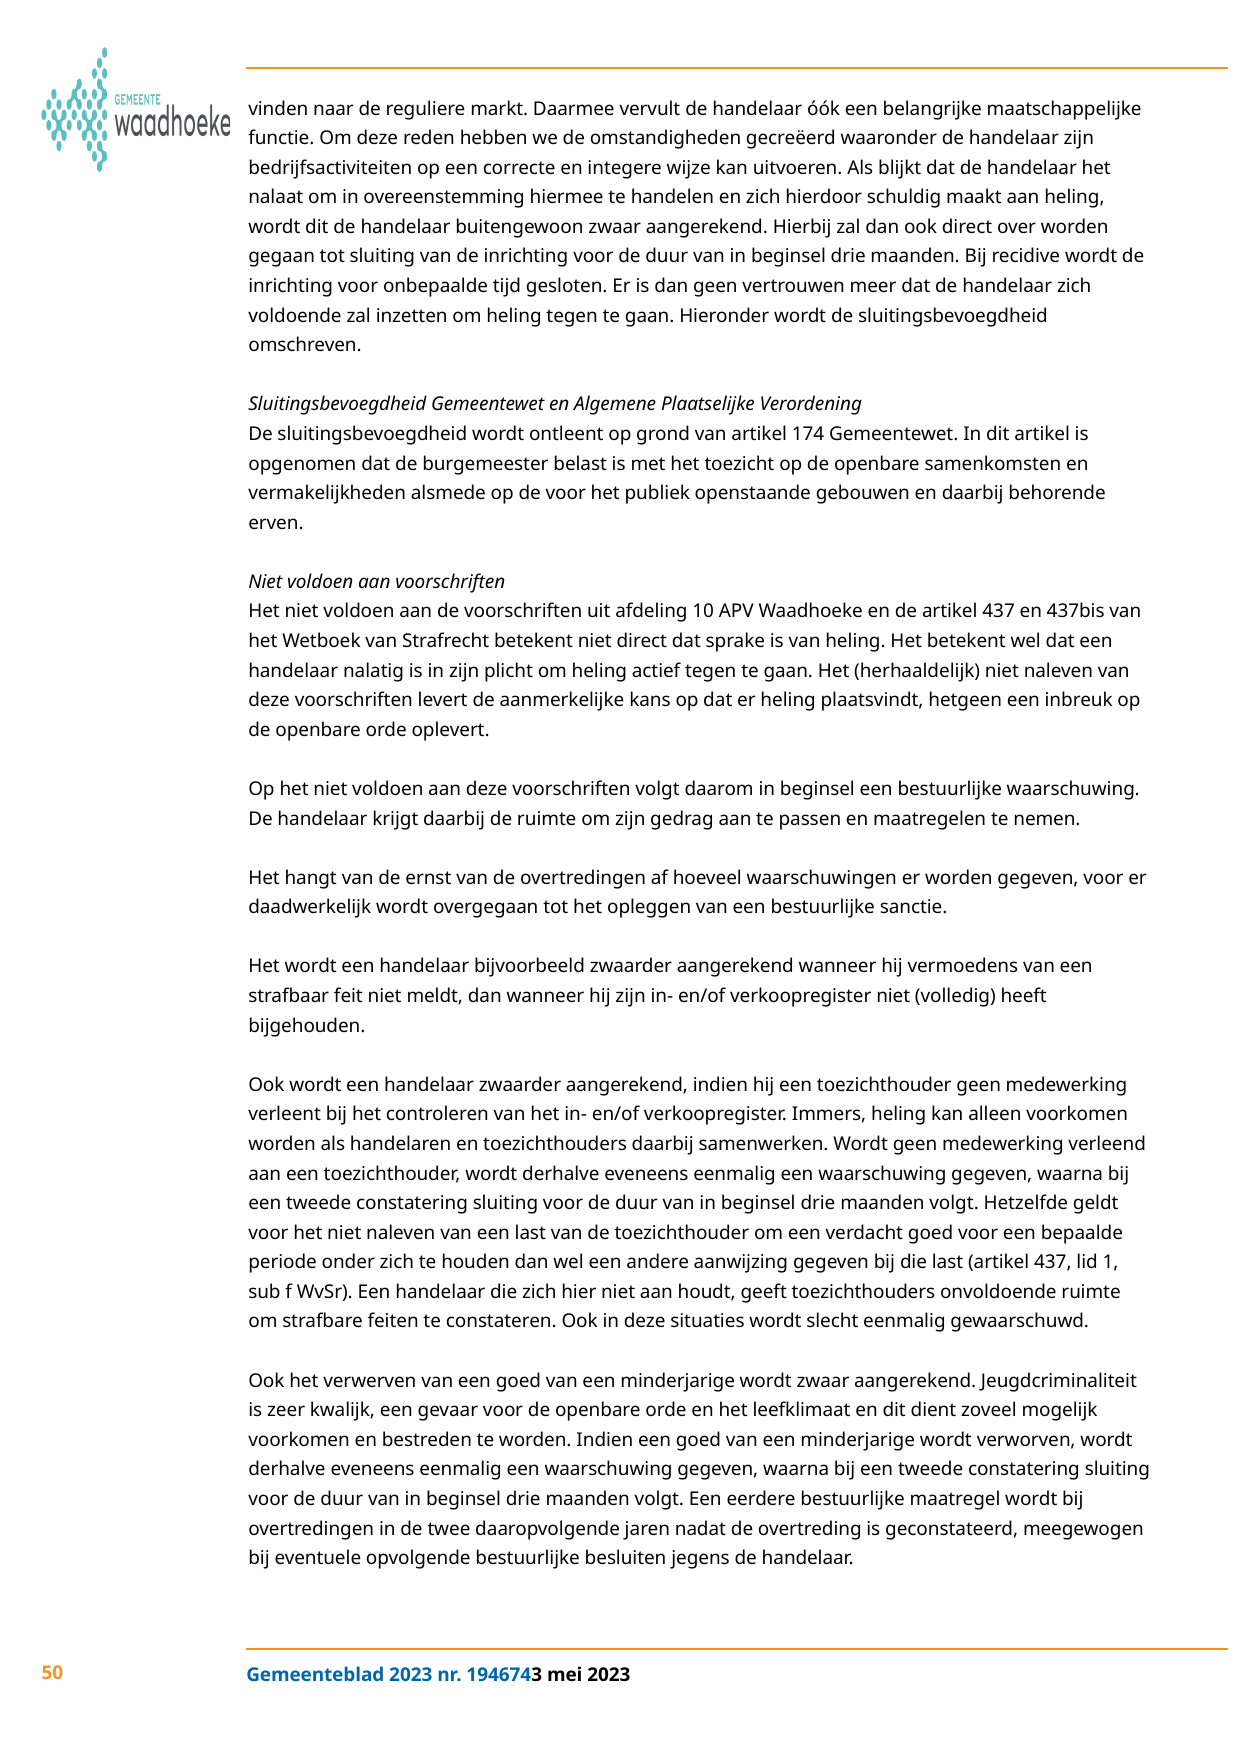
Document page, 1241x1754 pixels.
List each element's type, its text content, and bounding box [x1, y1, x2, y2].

text Ook het verwerven van een goed van een minderjarige wordt zwaar aangerekend. Jeugdcriminaliteit is zeer kwalijk, een gevaar voor de openbare orde en het leefklimaat en dit dient zoveel mogelijk voorkomen en bestreden te worden. Indien een goed van een minderjarige wordt verworven, wordt derhalve eveneens eenmalig een waarschuwing gegeven, waarna bij een tweede constatering sluiting voor de duur van in beginsel drie maanden volgt. Een eerdere bestuurlijke maatregel wordt bij overtredingen in de twee daaropvolgende jaren nadat de overtreding is geconstateerd, meegewogen bij eventuele opvolgende bestuurlijke besluiten jegens de handelaar. [248, 1367, 1152, 1570]
text Het wordt een handelaar bijvoorbeeld zwaarder aangerekend wanneer hij vermoedens van een strafbaar feit niet meldt, dan wanneer hij zijn in- en/of verkoopregister niet (volledig) heeft bijgehouden. [248, 953, 1152, 1038]
text Ook wordt een handelaar zwaarder aangerekend, indien hij een toezichthouder geen medewerking verleent bij het controleren van het in- en/of verkoopregister. Immers, heling kan alleen voorkomen worden als handelaren en toezichthouders daarbij samenwerken. Wordt geen medewerking verleend aan een toezichthouder, wordt derhalve eveneens eenmalig een waarschuwing gegeven, waarna bij een tweede constatering sluiting voor de duur van in beginsel drie maanden volgt. Hetzelfde geldt voor het niet naleven van een last van de toezichthouder om een verdacht goed voor een bepaalde periode onder zich te houden dan wel een andere aanwijzing gegeven bij die last (artikel 437, lid 1, sub f WvSr). Een handelaar die zich hier niet aan houdt, geeft toezichthouders onvoldoende ruimte om strafbare feiten te constateren. Ook in deze situaties wordt slecht eenmalig gewaarschuwd. [248, 1071, 1152, 1333]
text Het niet voldoen aan de voorschriften uit afdeling 10 APV Waadhoeke en de artikel 437 en 437bis van het Wetboek van Strafrecht betekent niet direct dat sprake is van heling. Het betekent wel dat een handelaar nalatig is in zijn plicht om heling actief tegen te gaan. Het (herhaaldelijk) niet naleven van deze voorschriften levert de aanmerkelijke kans op dat er heling plaatsvindt, hetgeen een inbreuk op de openbare orde oplevert. [248, 598, 1152, 742]
text Op het niet voldoen aan deze voorschriften volgt daarom in beginsel een bestuurlijke waarschuwing. De handelaar krijgt daarbij de ruimte om zijn gedrag aan te passen en maatregelen te nemen. [248, 775, 1152, 831]
picture [41, 47, 231, 172]
text Het hangt van de ernst van de overtredingen af hoeveel waarschuwingen er worden gegeven, voor er daadwerkelijk wordt overgegaan tot het opleggen van een bestuurlijke sanctie. [248, 864, 1152, 919]
text Sluitingsbevoegdheid Gemeentewet en Algemene Plaatselijke Verordening [248, 391, 1152, 416]
text Niet voldoen aan voorschriften [248, 568, 1152, 594]
text vinden naar de reguliere markt. Daarmee vervult de handelaar óók een belangrijke maatschappelijke functie. Om deze reden hebben we de omstandigheden gecreëerd waaronder de handelaar zijn bedrijfsactiviteiten op een correcte en integere wijze kan uitvoeren. Als blijkt dat de handelaar het nalaat om in overeenstemming hiermee te handelen en zich hierdoor schuldig maakt aan heling, wordt dit de handelaar buitengewoon zwaar aangerekend. Hierbij zal dan ook direct over worden gegaan tot sluiting van de inrichting voor de duur van in beginsel drie maanden. Bij recidive wordt de inrichting voor onbepaalde tijd gesloten. Er is dan geen vertrouwen meer dat de handelaar zich voldoende zal inzetten om heling tegen te gaan. Hieronder wordt de sluitingsbevoegdheid omschreven. [248, 95, 1152, 357]
text De sluitingsbevoegdheid wordt ontleent op grond van artikel 174 Gemeentewet. In dit artikel is opgenomen dat de burgemeester belast is met het toezicht op de openbare samenkomsten en vermakelijkheden alsmede op de voor het publiek openstaande gebouwen en daarbij behorende erven. [248, 420, 1152, 535]
